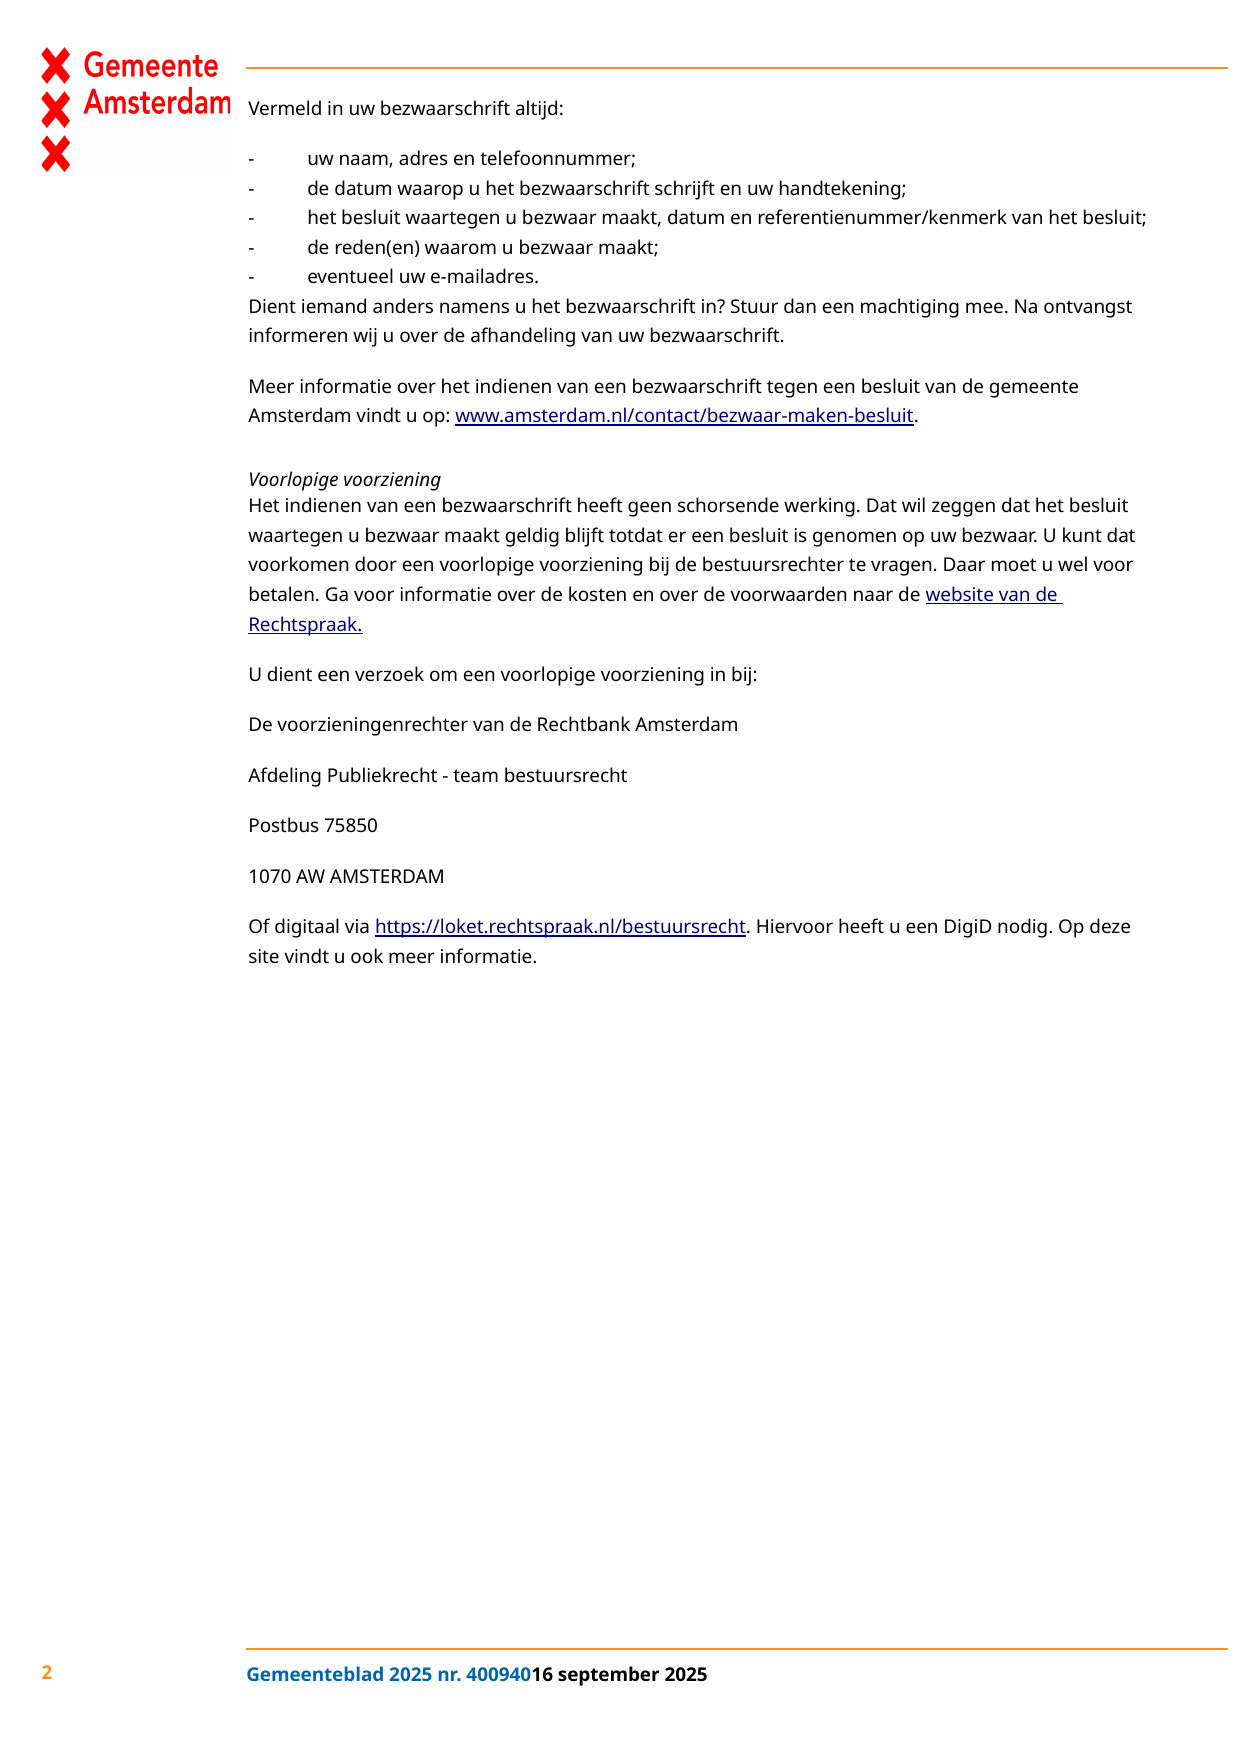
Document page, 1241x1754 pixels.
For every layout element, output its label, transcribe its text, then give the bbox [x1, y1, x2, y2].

text Of digitaal via https://loket.rechtspraak.nl/bestuursrecht. Hiervoor heeft u een DigiD nodig. Op deze site vindt u ook meer informatie. [248, 913, 1152, 968]
text Voorlopige voorziening [248, 467, 1152, 492]
text Het indienen van een bezwaarschrift heeft geen schorsende werking. Dat wil zeggen dat het besluit waartegen u bezwaar maakt geldig blijft totdat er een besluit is genomen op uw bezwaar. U kunt dat voorkomen door een voorlopige voorziening bij de bestuursrechter te vragen. Daar moet u wel voor betalen. Ga voor informatie over de kosten en over de voorwaarden naar de website van de Rechtspraak. [248, 492, 1152, 636]
text U dient een verzoek om een voorlopige voorziening in bij: [248, 661, 1152, 687]
text Meer informatie over het indienen van een bezwaarschrift tegen een besluit van de gemeente Amsterdam vindt u op: www.amsterdam.nl/contact/bezwaar-maken-besluit. [248, 373, 1152, 428]
text Postbus 75850 [248, 812, 1152, 838]
text De voorzieningenrechter van de Rechtbank Amsterdam [248, 712, 1152, 737]
list de reden(en) waarom u bezwaar maakt; [248, 234, 1152, 260]
text Afdeling Publiekrecht - team bestuursrecht [248, 762, 1152, 788]
list het besluit waartegen u bezwaar maakt, datum en referentienummer/kenmerk van het besluit; [248, 204, 1152, 230]
list de datum waarop u het bezwaarschrift schrijft en uw handtekening; [248, 175, 1152, 201]
text Dient iemand anders namens u het bezwaarschrift in? Stuur dan een machtiging mee. Na ontvangst informeren wij u over de afhandeling van uw bezwaarschrift. [248, 293, 1152, 348]
picture [41, 47, 231, 172]
text Vermeld in uw bezwaarschrift altijd: [248, 95, 1152, 121]
list uw naam, adres en telefoonnummer; [248, 145, 1152, 171]
list eventueel uw e-mailadres. [248, 263, 1152, 289]
text 1070 AW AMSTERDAM [248, 863, 1152, 888]
